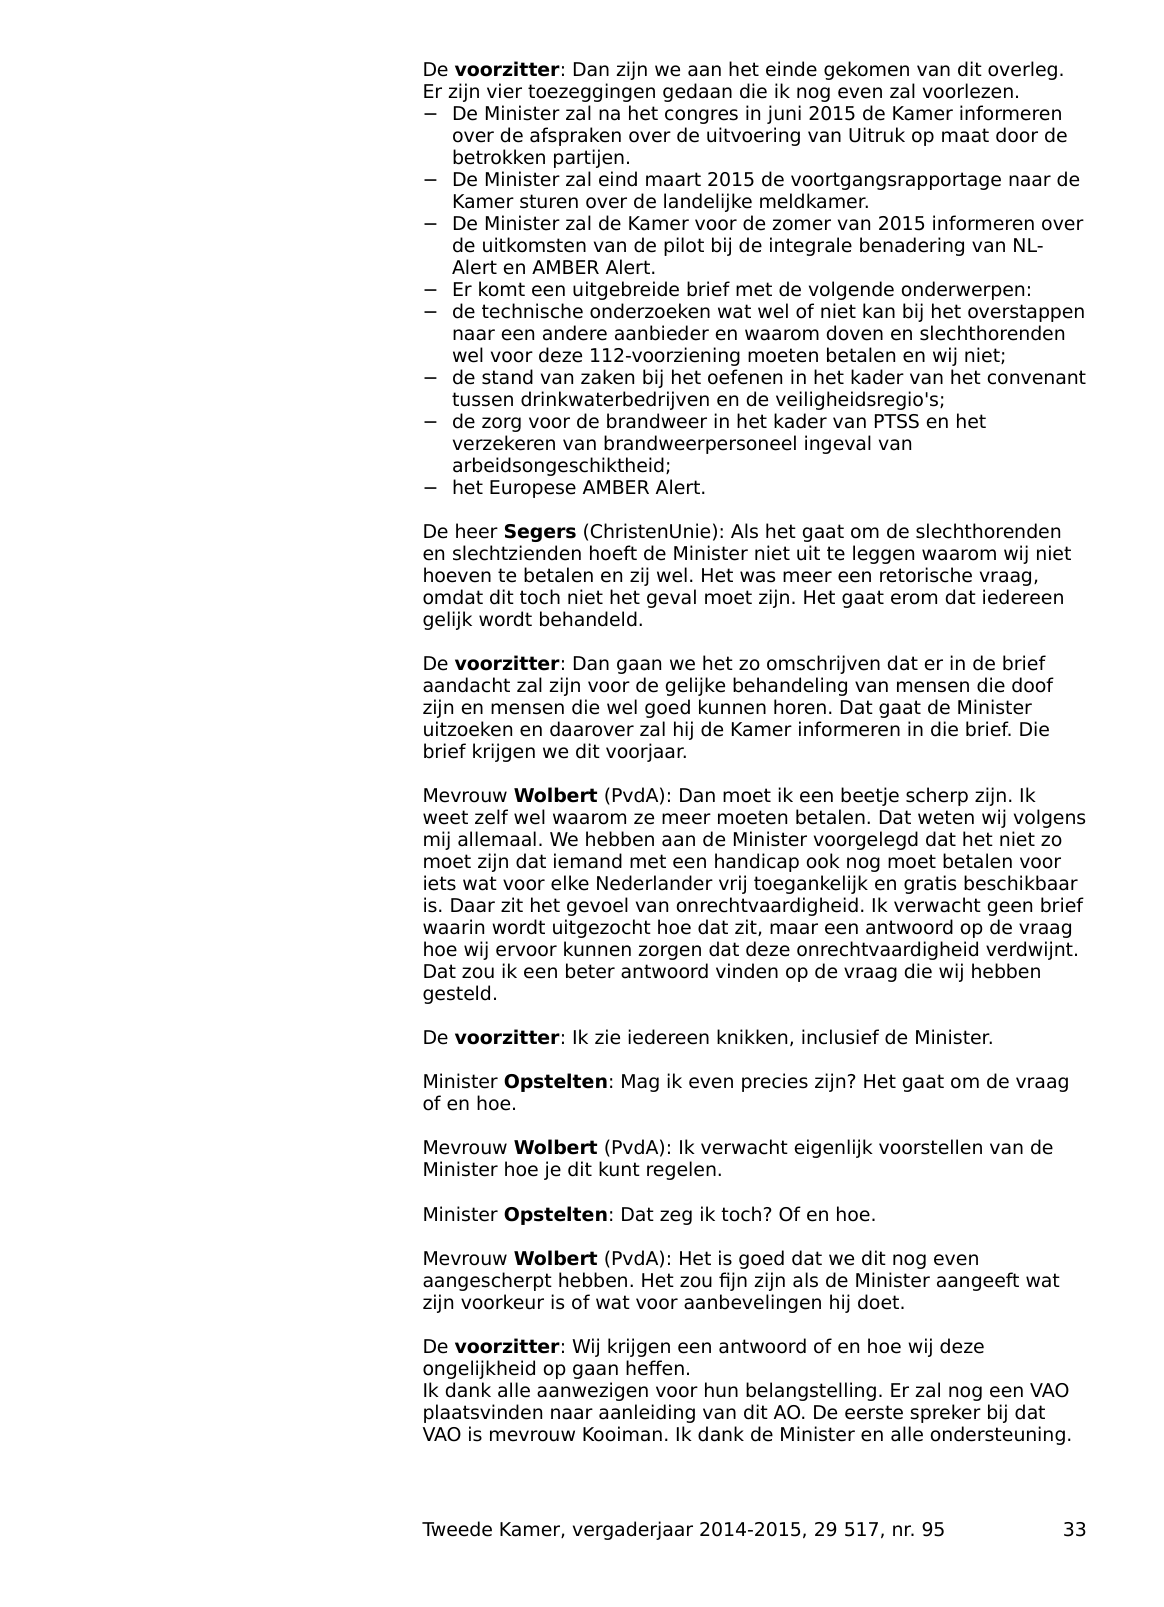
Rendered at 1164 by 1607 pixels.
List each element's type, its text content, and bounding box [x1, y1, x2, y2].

text Minister Opstelten: Dat zeg ik toch? Of en hoe. [422, 1203, 1087, 1225]
text Mevrouw Wolbert (PvdA): Ik verwacht eigenlijk voorstellen van de Minister hoe je dit kunt regelen. [422, 1137, 1087, 1181]
text Mevrouw Wolbert (PvdA): Dan moet ik een beetje scherp zijn. Ik weet zelf wel waarom ze meer moeten betalen. Dat weten wij volgens mij allemaal. We hebben aan de Minister voorgelegd dat het niet zo moet zijn dat iemand met een handicap ook nog moet betalen voor iets wat voor elke Nederlander vrij toegankelijk en gratis beschikbaar is. Daar zit het gevoel van onrechtvaardigheid. Ik verwacht geen brief waarin wordt uitgezocht hoe dat zit, maar een antwoord op de vraag hoe wij ervoor kunnen zorgen dat deze onrechtvaardigheid verdwijnt. Dat zou ik een beter antwoord vinden op de vraag die wij hebben gesteld. [422, 785, 1087, 1005]
text De voorzitter: Ik zie iedereen knikken, inclusief de Minister. [422, 1027, 1087, 1049]
text De voorzitter: Dan zijn we aan het einde gekomen van dit overleg. Er zijn vier toezeggingen gedaan die ik nog even zal voorlezen. [422, 59, 1087, 103]
text Minister Opstelten: Mag ik even precies zijn? Het gaat om de vraag of en hoe. [422, 1071, 1087, 1115]
text De voorzitter: Dan gaan we het zo omschrijven dat er in de brief aandacht zal zijn voor de gelijke behandeling van mensen die doof zijn en mensen die wel goed kunnen horen. Dat gaat de Minister uitzoeken en daarover zal hij de Kamer informeren in die brief. Die brief krijgen we dit voorjaar. [422, 653, 1087, 763]
text Ik dank alle aanwezigen voor hun belangstelling. Er zal nog een VAO plaatsvinden naar aanleiding van dit AO. De eerste spreker bij dat VAO is mevrouw Kooiman. Ik dank de Minister en alle ondersteuning. [422, 1380, 1087, 1446]
text De voorzitter: Wij krijgen een antwoord of en hoe wij deze ongelijkheid op gaan heffen. [422, 1336, 1087, 1380]
text De heer Segers (ChristenUnie): Als het gaat om de slechthorenden en slechtzienden hoeft de Minister niet uit te leggen waarom wij niet hoeven te betalen en zij wel. Het was meer een retorische vraag, omdat dit toch niet het geval moet zijn. Het gaat erom dat iedereen gelijk wordt behandeld. [422, 521, 1087, 631]
text − De Minister zal de Kamer voor de zomer van 2015 informeren over de uitkomsten van de pilot bij de integrale benadering van NL-Alert en AMBER Alert. [422, 213, 1087, 279]
text − De Minister zal eind maart 2015 de voortgangsrapportage naar de Kamer sturen over de landelijke meldkamer. [422, 169, 1087, 213]
text Mevrouw Wolbert (PvdA): Het is goed dat we dit nog even aangescherpt hebben. Het zou fijn zijn als de Minister aangeeft wat zijn voorkeur is of wat voor aanbevelingen hij doet. [422, 1248, 1087, 1313]
text − de stand van zaken bij het oefenen in het kader van het convenant tussen drinkwaterbedrijven en de veiligheidsregio's; [422, 367, 1087, 411]
text − Er komt een uitgebreide brief met de volgende onderwerpen: [422, 279, 1087, 301]
text − De Minister zal na het congres in juni 2015 de Kamer informeren over de afspraken over de uitvoering van Uitruk op maat door de betrokken partijen. [422, 103, 1087, 169]
text − de zorg voor de brandweer in het kader van PTSS en het verzekeren van brandweerpersoneel ingeval van arbeidsongeschiktheid; [422, 411, 1087, 477]
text − het Europese AMBER Alert. [422, 477, 1087, 499]
text − de technische onderzoeken wat wel of niet kan bij het overstappen naar een andere aanbieder en waarom doven en slechthorenden wel voor deze 112-voorziening moeten betalen en wij niet; [422, 301, 1087, 367]
